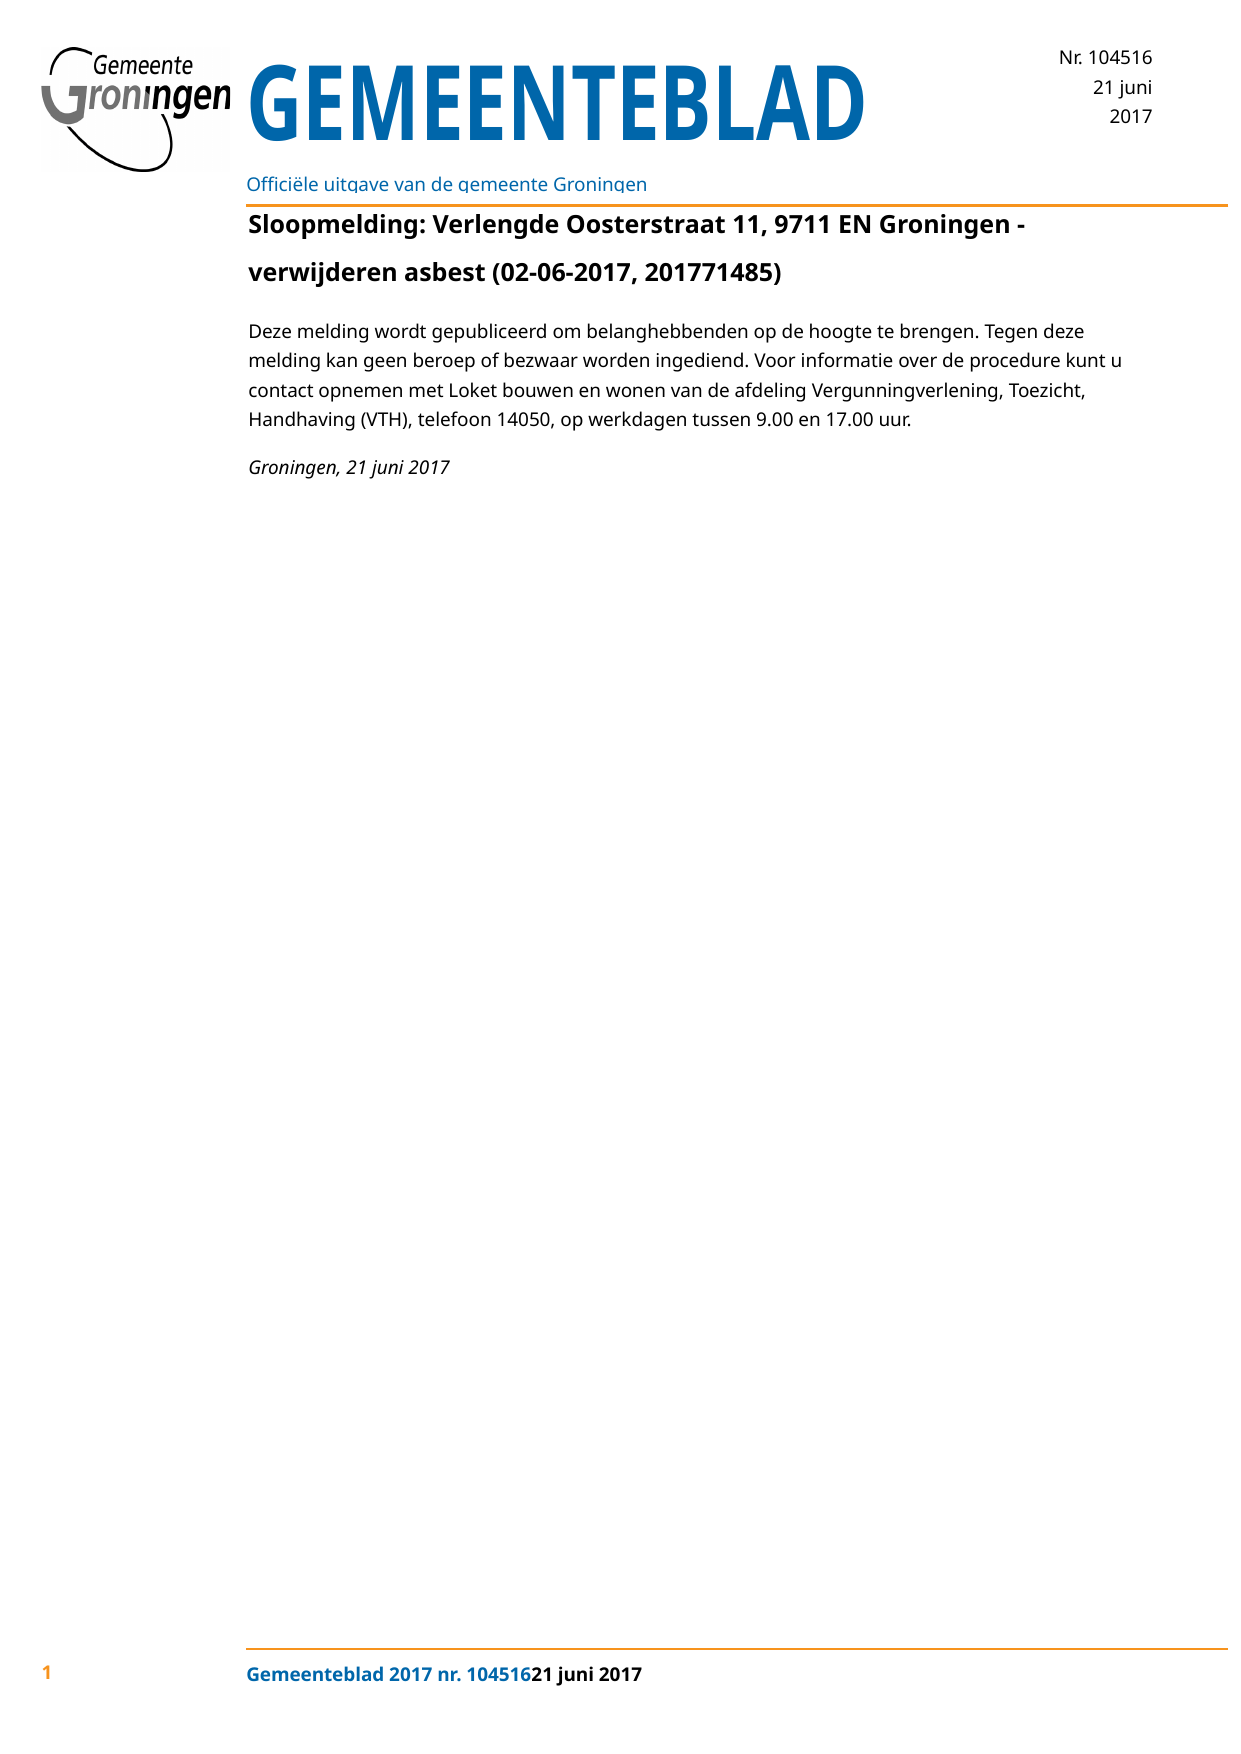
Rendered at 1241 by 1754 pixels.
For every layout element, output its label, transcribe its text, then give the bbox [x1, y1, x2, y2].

text Groningen, 21 juni 2017 [248, 454, 1152, 480]
text Deze melding wordt gepubliceerd om belanghebbenden op de hoogte te brengen. Tegen deze melding kan geen beroep of bezwaar worden ingediend. Voor informatie over de procedure kunt u contact opnemen met Loket bouwen en wonen van de afdeling Vergunningverlening, Toezicht, Handhaving (VTH), telefoon 14050, op werkdagen tussen 9.00 en 17.00 uur. [248, 318, 1152, 432]
picture [41, 47, 231, 172]
text Sloopmelding: Verlengde Oosterstraat 11, 9711 EN Groningen - verwijderen asbest (02-06-2017, 201771485) [248, 207, 1152, 288]
